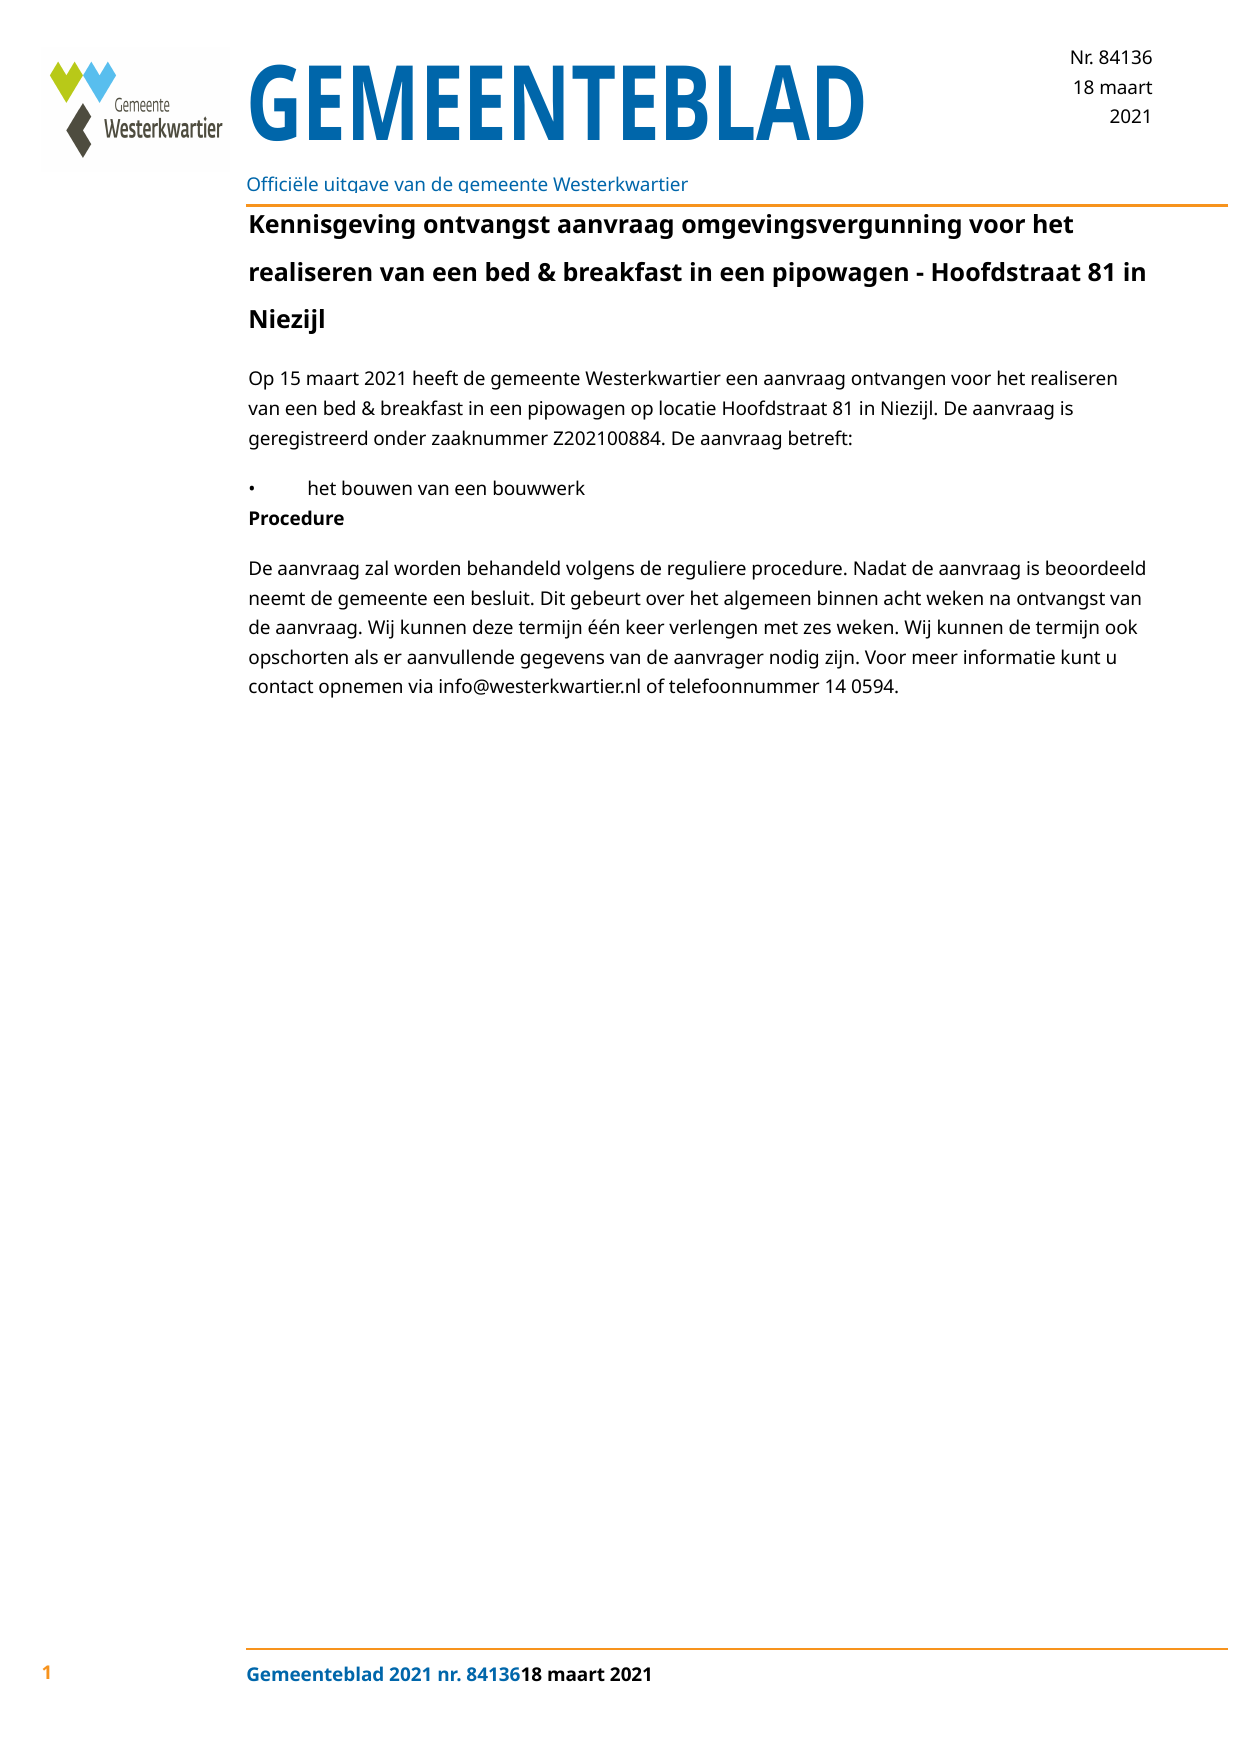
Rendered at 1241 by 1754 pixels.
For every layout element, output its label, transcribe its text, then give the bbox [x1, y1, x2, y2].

text Kennisgeving ontvangst aanvraag omgevingsvergunning voor het realiseren van een bed & breakfast in een pipowagen - Hoofdstraat 81 in Niezijl [248, 207, 1152, 336]
picture [41, 47, 231, 172]
text De aanvraag zal worden behandeld volgens de reguliere procedure. Nadat de aanvraag is beoordeeld neemt de gemeente een besluit. Dit gebeurt over het algemeen binnen acht weken na ontvangst van de aanvraag. Wij kunnen deze termijn één keer verlengen met zes weken. Wij kunnen de termijn ook opschorten als er aanvullende gegevens van de aanvrager nodig zijn. Voor meer informatie kunt u contact opnemen via info@westerkwartier.nl of telefoonnummer 14 0594. [248, 555, 1152, 699]
list het bouwen van een bouwwerk [248, 475, 1152, 501]
text Op 15 maart 2021 heeft de gemeente Westerkwartier een aanvraag ontvangen voor het realiseren van een bed & breakfast in een pipowagen op locatie Hoofdstraat 81 in Niezijl. De aanvraag is geregistreerd onder zaaknummer Z202100884. De aanvraag betreft: [248, 366, 1152, 450]
text Procedure [248, 505, 1152, 530]
